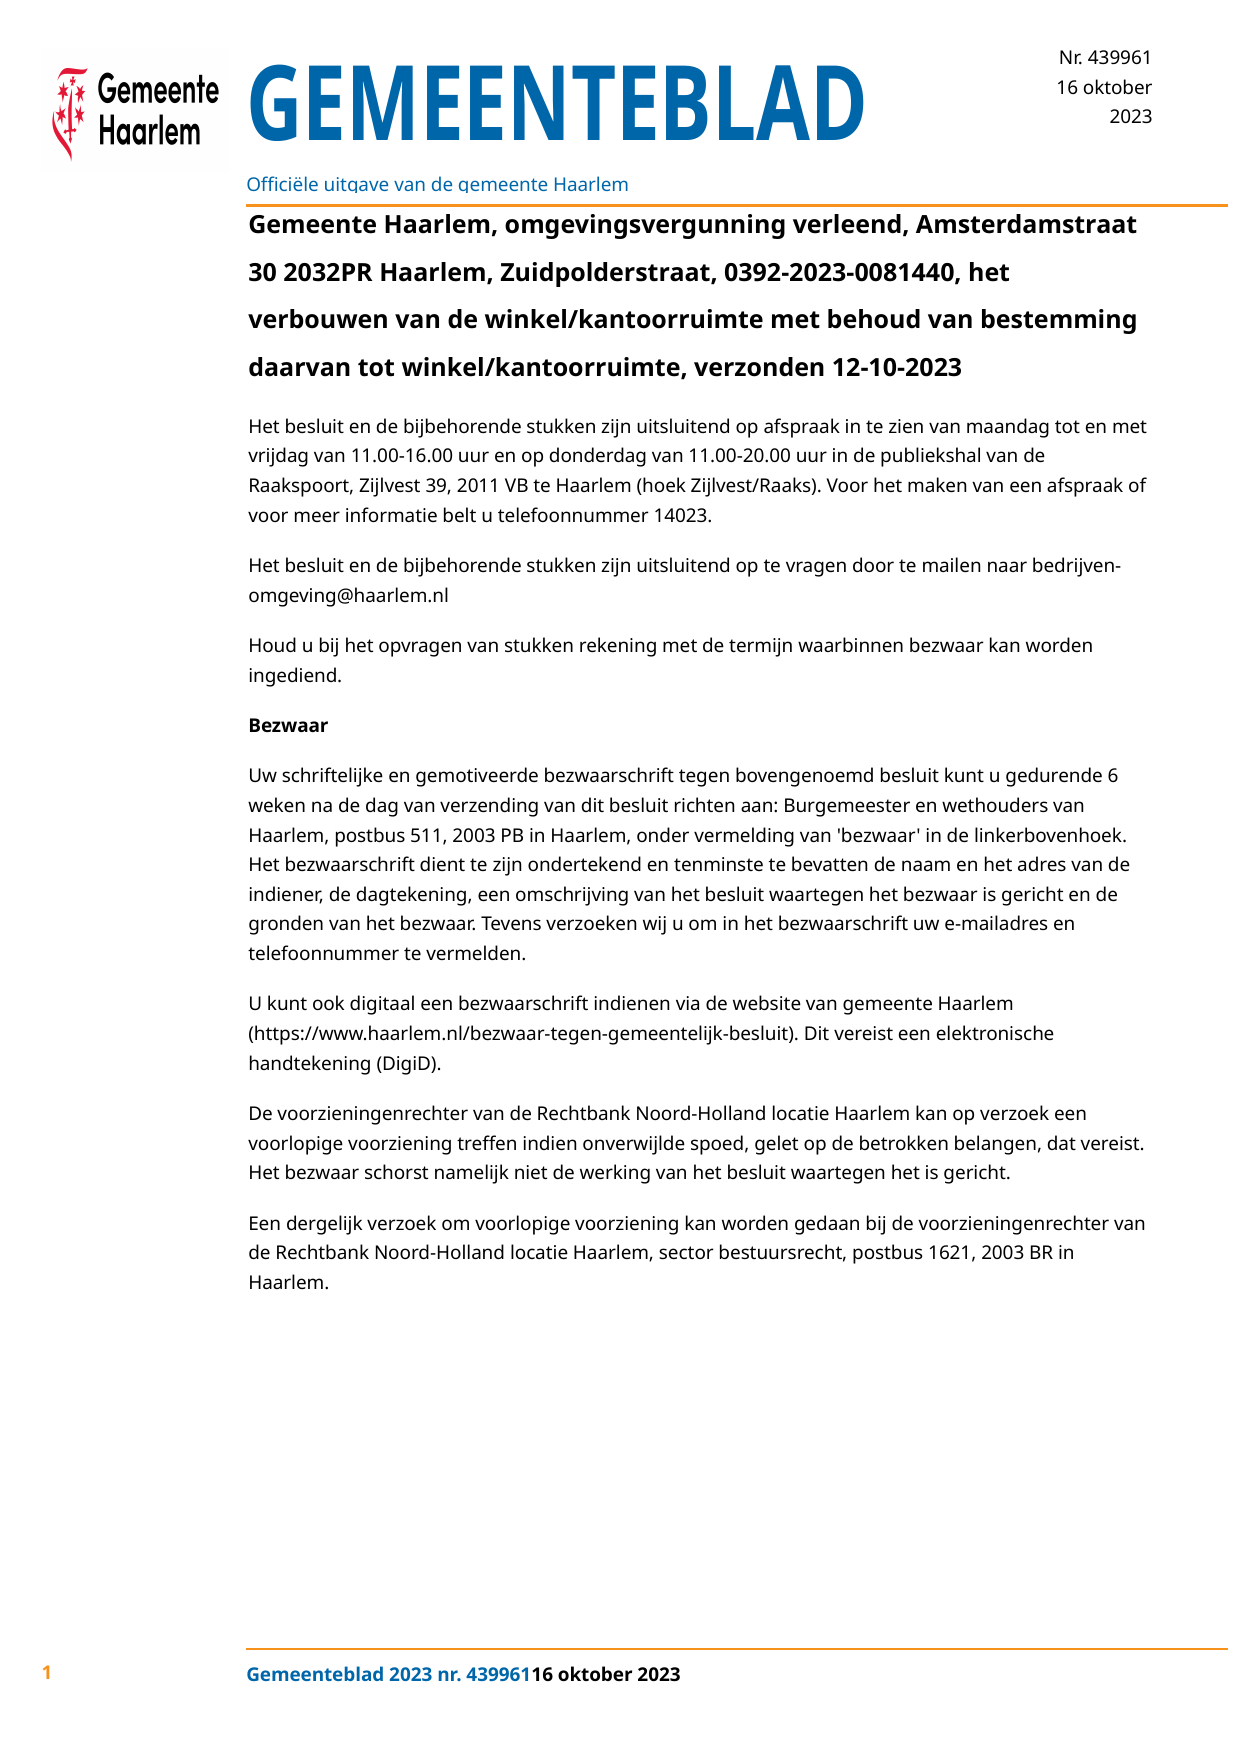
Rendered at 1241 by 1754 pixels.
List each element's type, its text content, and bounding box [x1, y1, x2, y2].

text Het besluit en de bijbehorende stukken zijn uitsluitend op afspraak in te zien van maandag tot en met vrijdag van 11.00-16.00 uur en op donderdag van 11.00-20.00 uur in de publiekshal van de Raakspoort, Zijlvest 39, 2011 VB te Haarlem (hoek Zijlvest/Raaks). Voor het maken van een afspraak of voor meer informatie belt u telefoonnummer 14023. [248, 413, 1152, 528]
text Uw schriftelijke en gemotiveerde bezwaarschrift tegen bovengenoemd besluit kunt u gedurende 6 weken na de dag van verzending van dit besluit richten aan: Burgemeester en wethouders van Haarlem, postbus 511, 2003 PB in Haarlem, onder vermelding van 'bezwaar' in de linkerbovenhoek. Het bezwaarschrift dient te zijn ondertekend en tenminste te bevatten de naam en het adres van de indiener, de dagtekening, een omschrijving van het besluit waartegen het bezwaar is gericht en de gronden van het bezwaar. Tevens verzoeken wij u om in het bezwaarschrift uw e-mailadres en telefoonnummer te vermelden. [248, 763, 1152, 966]
text Een dergelijk verzoek om voorlopige voorziening kan worden gedaan bij de voorzieningenrechter van de Rechtbank Noord-Holland locatie Haarlem, sector bestuursrecht, postbus 1621, 2003 BR in Haarlem. [248, 1210, 1152, 1295]
text U kunt ook digitaal een bezwaarschrift indienen via de website van gemeente Haarlem (https://www.haarlem.nl/bezwaar-tegen-gemeentelijk-besluit). Dit vereist een elektronische handtekening (DigiD). [248, 991, 1152, 1076]
picture [41, 47, 231, 172]
text Het besluit en de bijbehorende stukken zijn uitsluitend op te vragen door te mailen naar bedrijven-omgeving@haarlem.nl [248, 552, 1152, 608]
text Gemeente Haarlem, omgevingsvergunning verleend, Amsterdamstraat 30 2032PR Haarlem, Zuidpolderstraat, 0392-2023-0081440, het verbouwen van de winkel/kantoorruimte met behoud van bestemming daarvan tot winkel/kantoorruimte, verzonden 12-10-2023 [248, 207, 1152, 384]
text Houd u bij het opvragen van stukken rekening met de termijn waarbinnen bezwaar kan worden ingediend. [248, 632, 1152, 688]
text De voorzieningenrechter van de Rechtbank Noord-Holland locatie Haarlem kan op verzoek een voorlopige voorziening treffen indien onverwijlde spoed, gelet op de betrokken belangen, dat vereist. Het bezwaar schorst namelijk niet de werking van het besluit waartegen het is gericht. [248, 1100, 1152, 1185]
text Bezwaar [248, 712, 1152, 738]
